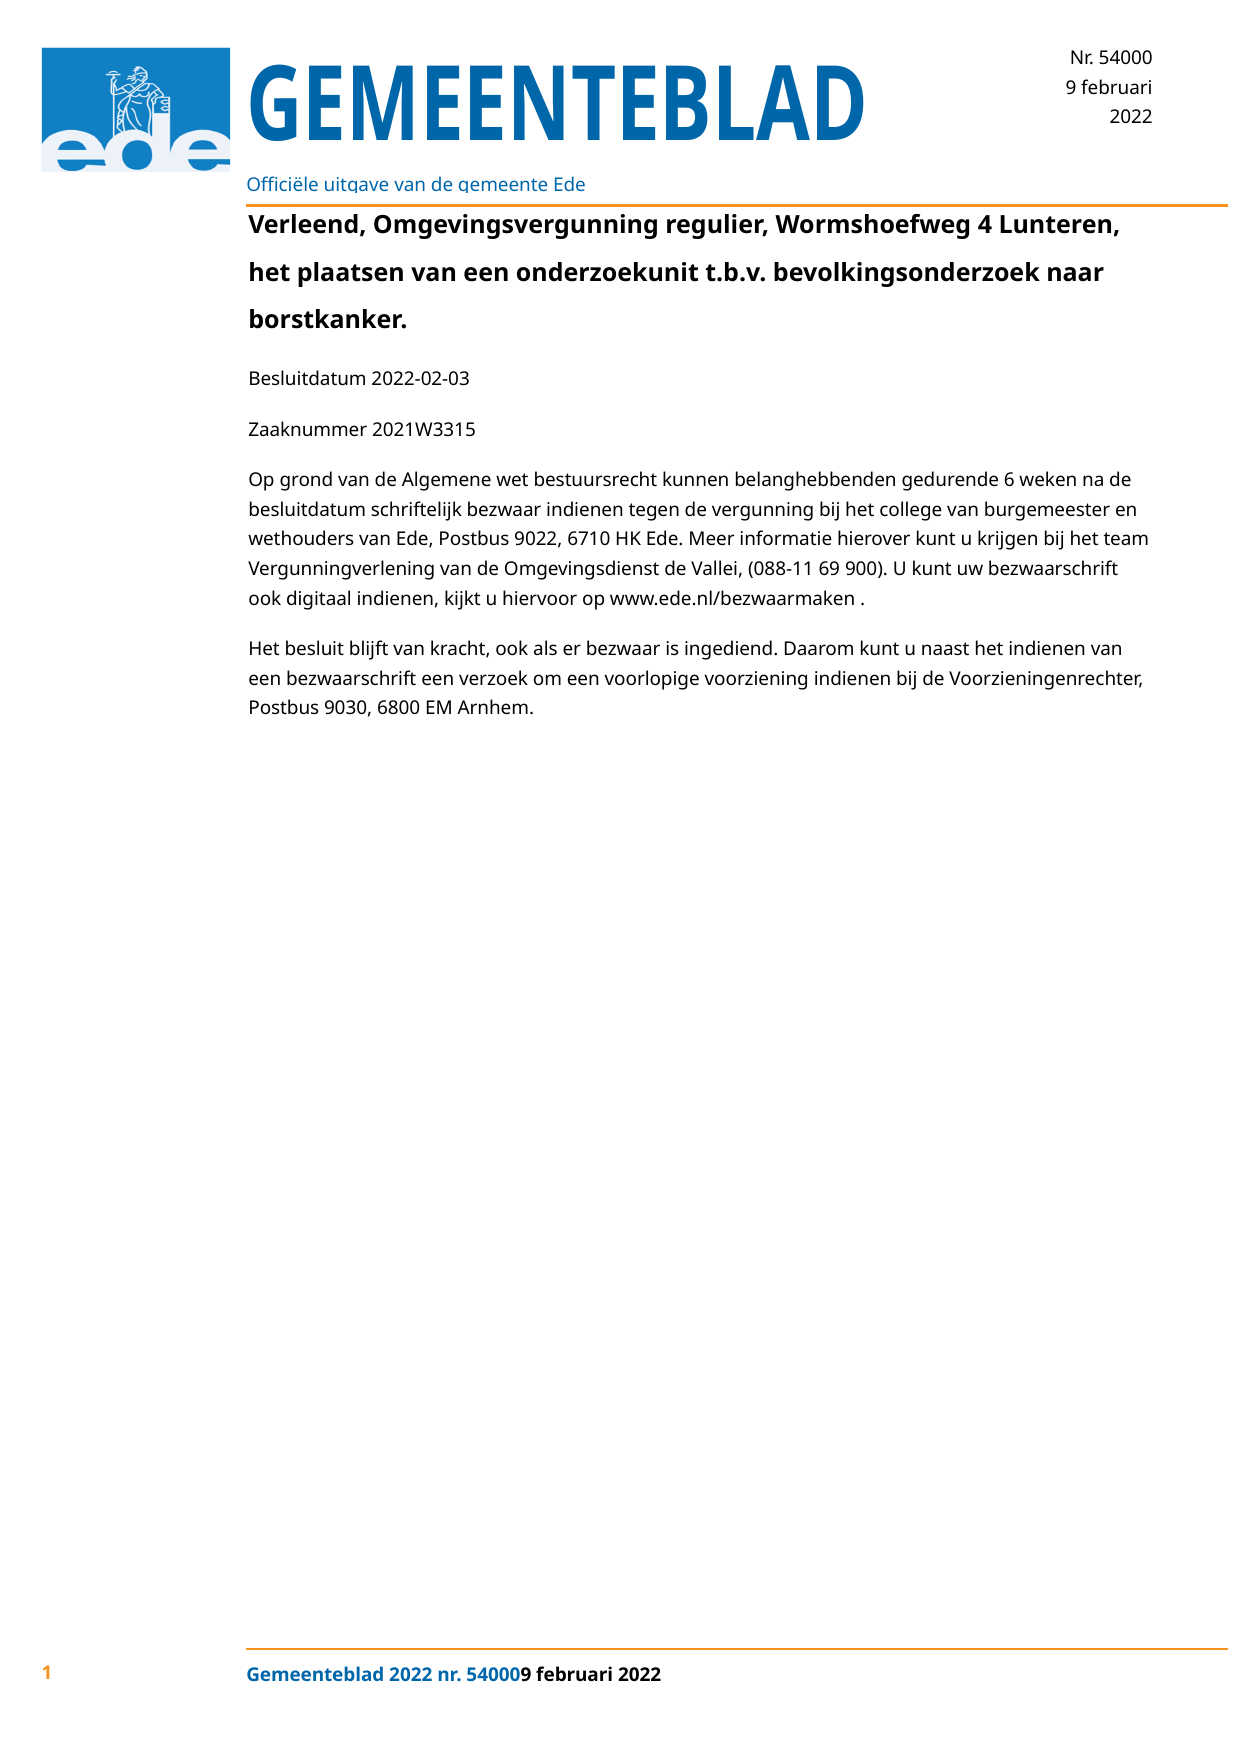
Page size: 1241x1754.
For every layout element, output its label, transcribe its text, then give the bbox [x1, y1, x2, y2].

text Verleend, Omgevingsvergunning regulier, Wormshoefweg 4 Lunteren, het plaatsen van een onderzoekunit t.b.v. bevolkingsonderzoek naar borstkanker. [248, 207, 1152, 336]
text Zaaknummer 2021W3315 [248, 416, 1152, 442]
text Het besluit blijft van kracht, ook als er bezwaar is ingediend. Daarom kunt u naast het indienen van een bezwaarschrift een verzoek om een voorlopige voorziening indienen bij de Voorzieningenrechter, Postbus 9030, 6800 EM Arnhem. [248, 635, 1152, 720]
text Op grond van de Algemene wet bestuursrecht kunnen belanghebbenden gedurende 6 weken na de besluitdatum schriftelijk bezwaar indienen tegen de vergunning bij het college van burgemeester en wethouders van Ede, Postbus 9022, 6710 HK Ede. Meer informatie hierover kunt u krijgen bij het team Vergunningverlening van de Omgevingsdienst de Vallei, (088-11 69 900). U kunt uw bezwaarschrift ook digitaal indienen, kijkt u hiervoor op www.ede.nl/bezwaarmaken . [248, 466, 1152, 610]
text Besluitdatum 2022-02-03 [248, 366, 1152, 391]
picture [41, 47, 231, 172]
